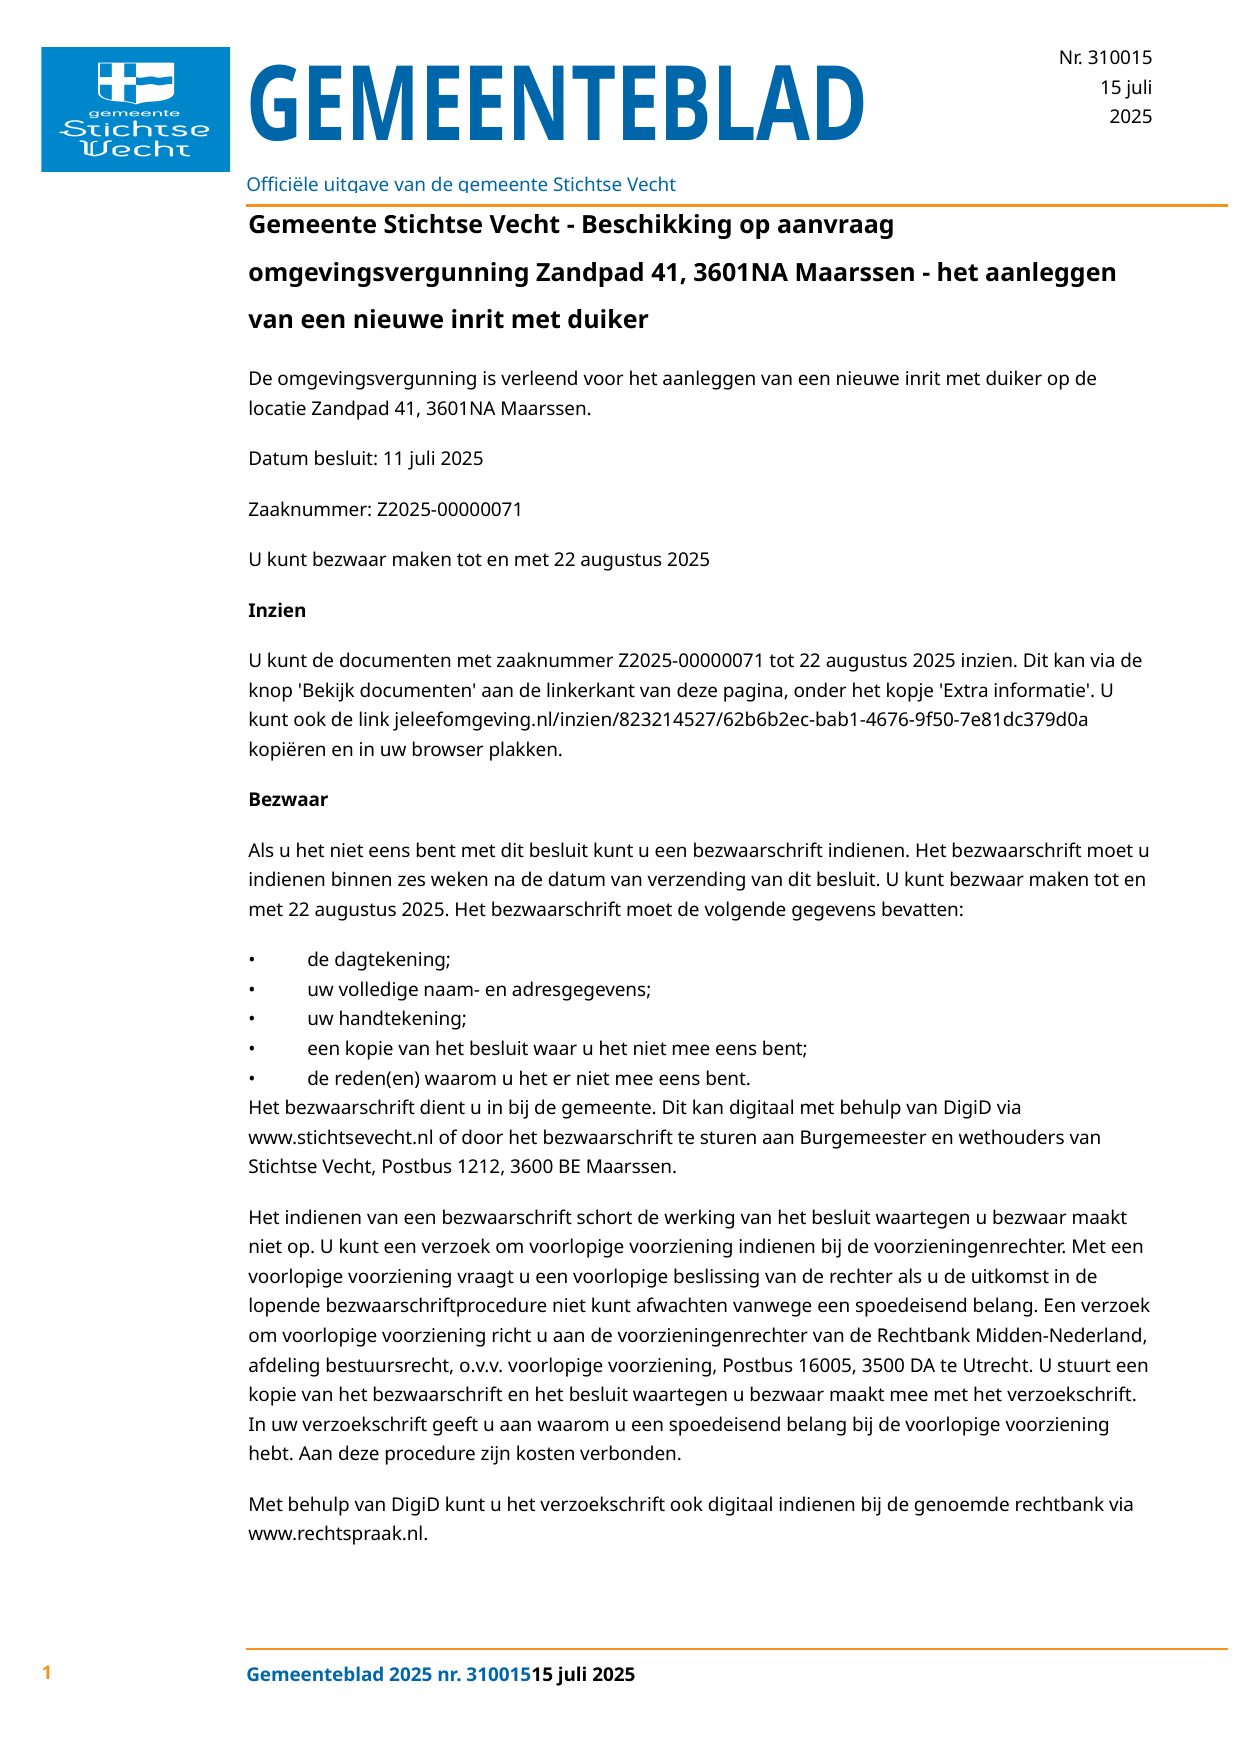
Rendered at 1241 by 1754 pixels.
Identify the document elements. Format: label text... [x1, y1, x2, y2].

text Inzien [248, 597, 1152, 622]
text U kunt de documenten met zaaknummer Z2025-00000071 tot 22 augustus 2025 inzien. Dit kan via de knop 'Bekijk documenten' aan de linkerkant van deze pagina, onder het kopje 'Extra informatie'. U kunt ook de link jeleefomgeving.nl/inzien/823214527/62b6b2ec-bab1-4676-9f50-7e81dc379d0a kopiëren en in uw browser plakken. [248, 647, 1152, 762]
text De omgevingsvergunning is verleend voor het aanleggen van een nieuwe inrit met duiker op de locatie Zandpad 41, 3601NA Maarssen. [248, 366, 1152, 421]
text Datum besluit: 11 juli 2025 [248, 446, 1152, 471]
text Gemeente Stichtse Vecht - Beschikking op aanvraag omgevingsvergunning Zandpad 41, 3601NA Maarssen - het aanleggen van een nieuwe inrit met duiker [248, 207, 1152, 336]
list een kopie van het besluit waar u het niet mee eens bent; [248, 1035, 1152, 1061]
text Als u het niet eens bent met dit besluit kunt u een bezwaarschrift indienen. Het bezwaarschrift moet u indienen binnen zes weken na de datum van verzending van dit besluit. U kunt bezwaar maken tot en met 22 augustus 2025. Het bezwaarschrift moet de volgende gegevens bevatten: [248, 837, 1152, 922]
list uw handtekening; [248, 1006, 1152, 1031]
text U kunt bezwaar maken tot en met 22 augustus 2025 [248, 546, 1152, 572]
list de reden(en) waarom u het er niet mee eens bent. [248, 1065, 1152, 1090]
picture [137, 63, 174, 103]
list uw volledige naam- en adresgegevens; [248, 976, 1152, 1002]
picture [99, 63, 135, 101]
text Het bezwaarschrift dient u in bij de gemeente. Dit kan digitaal met behulp van DigiD via www.stichtsevecht.nl of door het bezwaarschrift te sturen aan Burgemeester en wethouders van Stichtse Vecht, Postbus 1212, 3600 BE Maarssen. [248, 1094, 1152, 1179]
text Zaaknummer: Z2025-00000071 [248, 496, 1152, 522]
text Het indienen van een bezwaarschrift schort de werking van het besluit waartegen u bezwaar maakt niet op. U kunt een verzoek om voorlopige voorziening indienen bij de voorzieningenrechter. Met een voorlopige voorziening vraagt u een voorlopige beslissing van de rechter als u de uitkomst in de lopende bezwaarschriftprocedure niet kunt afwachten vanwege een spoedeisend belang. Een verzoek om voorlopige voorziening richt u aan de voorzieningenrechter van de Rechtbank Midden-Nederland, afdeling bestuursrecht, o.v.v. voorlopige voorziening, Postbus 16005, 3500 DA te Utrecht. U stuurt een kopie van het bezwaarschrift en het besluit waartegen u bezwaar maakt mee met het verzoekschrift. In uw verzoekschrift geeft u aan waarom u een spoedeisend belang bij de voorlopige voorziening hebt. Aan deze procedure zijn kosten verbonden. [248, 1204, 1152, 1466]
list de dagtekening; [248, 946, 1152, 972]
text Bezwaar [248, 786, 1152, 812]
text Met behulp van DigiD kunt u het verzoekschrift ook digitaal indienen bij de genoemde rechtbank via www.rechtspraak.nl. [248, 1491, 1152, 1546]
